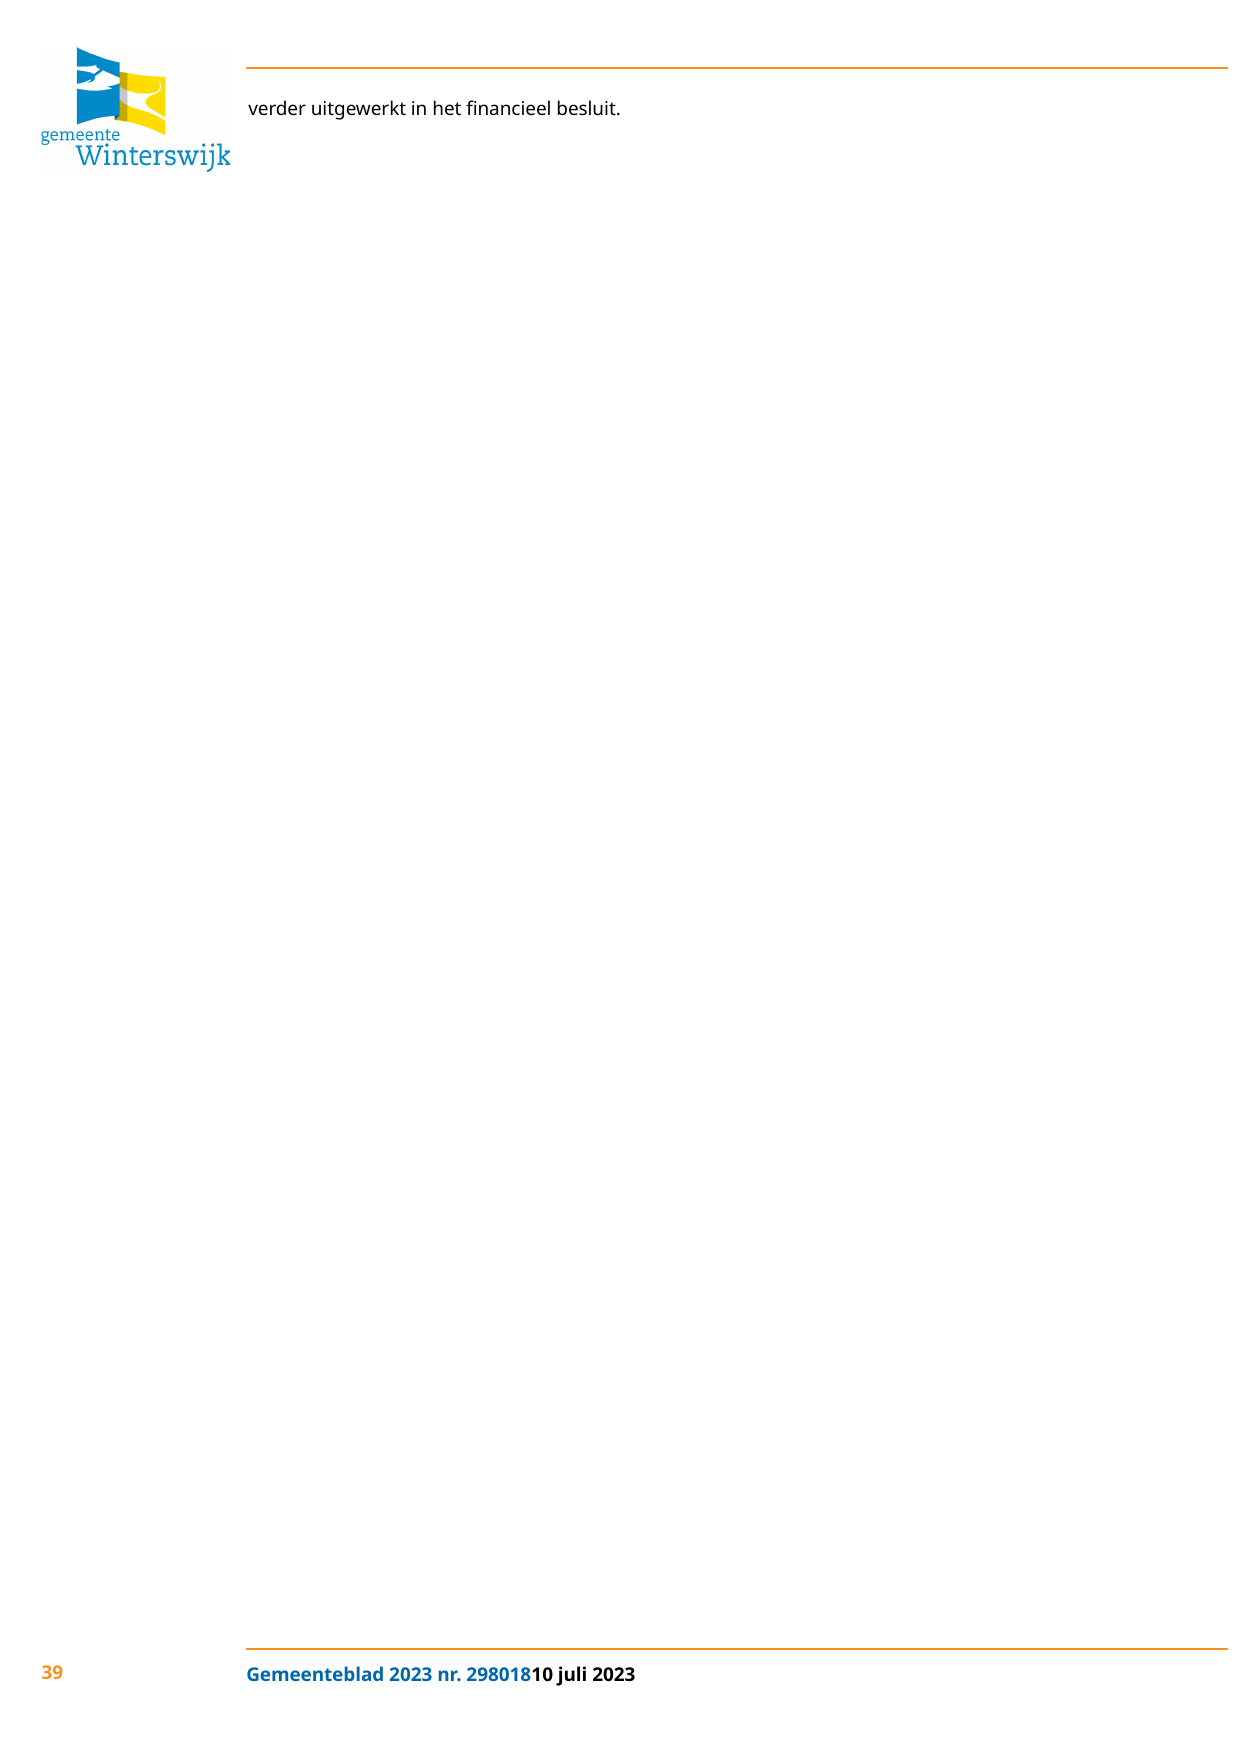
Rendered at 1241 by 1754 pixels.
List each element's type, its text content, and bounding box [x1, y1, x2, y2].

picture [225, 153, 231, 162]
text verder uitgewerkt in het financieel besluit. [248, 95, 1152, 121]
picture [41, 47, 231, 172]
